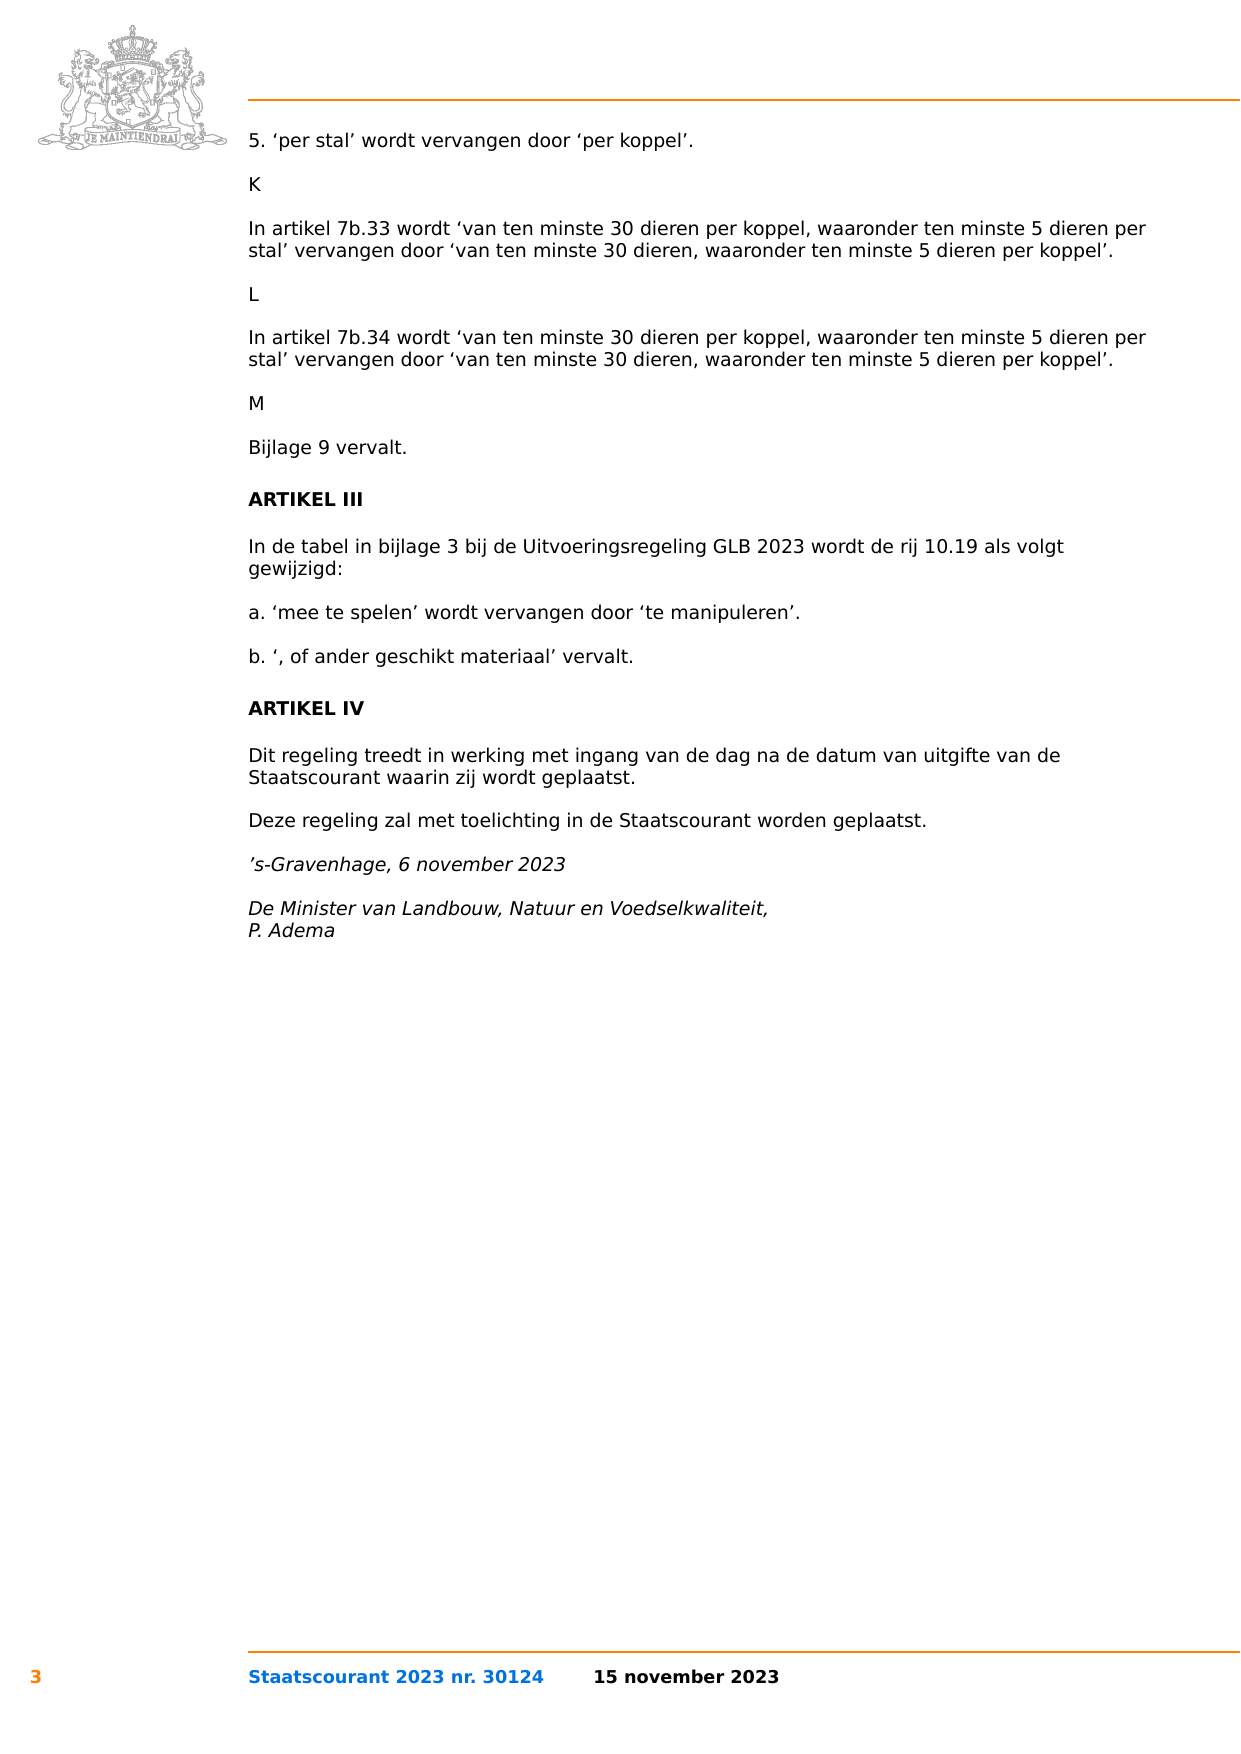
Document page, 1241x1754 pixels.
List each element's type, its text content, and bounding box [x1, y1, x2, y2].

text L [248, 283, 1163, 305]
text In artikel 7b.33 wordt ‘van ten minste 30 dieren per koppel, waaronder ten minste 5 dieren per stal’ vervangen door ‘van ten minste 30 dieren, waaronder ten minste 5 dieren per koppel’. [248, 218, 1163, 262]
text Dit regeling treedt in werking met ingang van de dag na de datum van uitgifte van de Staatscourant waarin zij wordt geplaatst. [248, 744, 1163, 788]
text 5. ‘per stal’ wordt vervangen door ‘per koppel’. [248, 130, 1163, 152]
subtitle ARTIKEL III [248, 489, 1163, 511]
text In de tabel in bijlage 3 bij de Uitvoeringsregeling GLB 2023 wordt de rij 10.19 als volgt gewijzigd: [248, 536, 1163, 580]
text De Minister van Landbouw, Natuur en Voedselkwaliteit, P. Adema [248, 898, 1163, 942]
text ’s-Gravenhage, 6 november 2023 [248, 854, 1163, 876]
text M [248, 393, 1163, 415]
text In artikel 7b.34 wordt ‘van ten minste 30 dieren per koppel, waaronder ten minste 5 dieren per stal’ vervangen door ‘van ten minste 30 dieren, waaronder ten minste 5 dieren per koppel’. [248, 327, 1163, 371]
text Bijlage 9 vervalt. [248, 437, 1163, 459]
text Deze regeling zal met toelichting in de Staatscourant worden geplaatst. [248, 810, 1163, 832]
text a. ‘mee te spelen’ wordt vervangen door ‘te manipuleren’. [248, 602, 1163, 624]
text b. ‘, of ander geschikt materiaal’ vervalt. [248, 646, 1163, 668]
text K [248, 174, 1163, 196]
subtitle ARTIKEL IV [248, 698, 1163, 719]
picture [38, 25, 227, 150]
